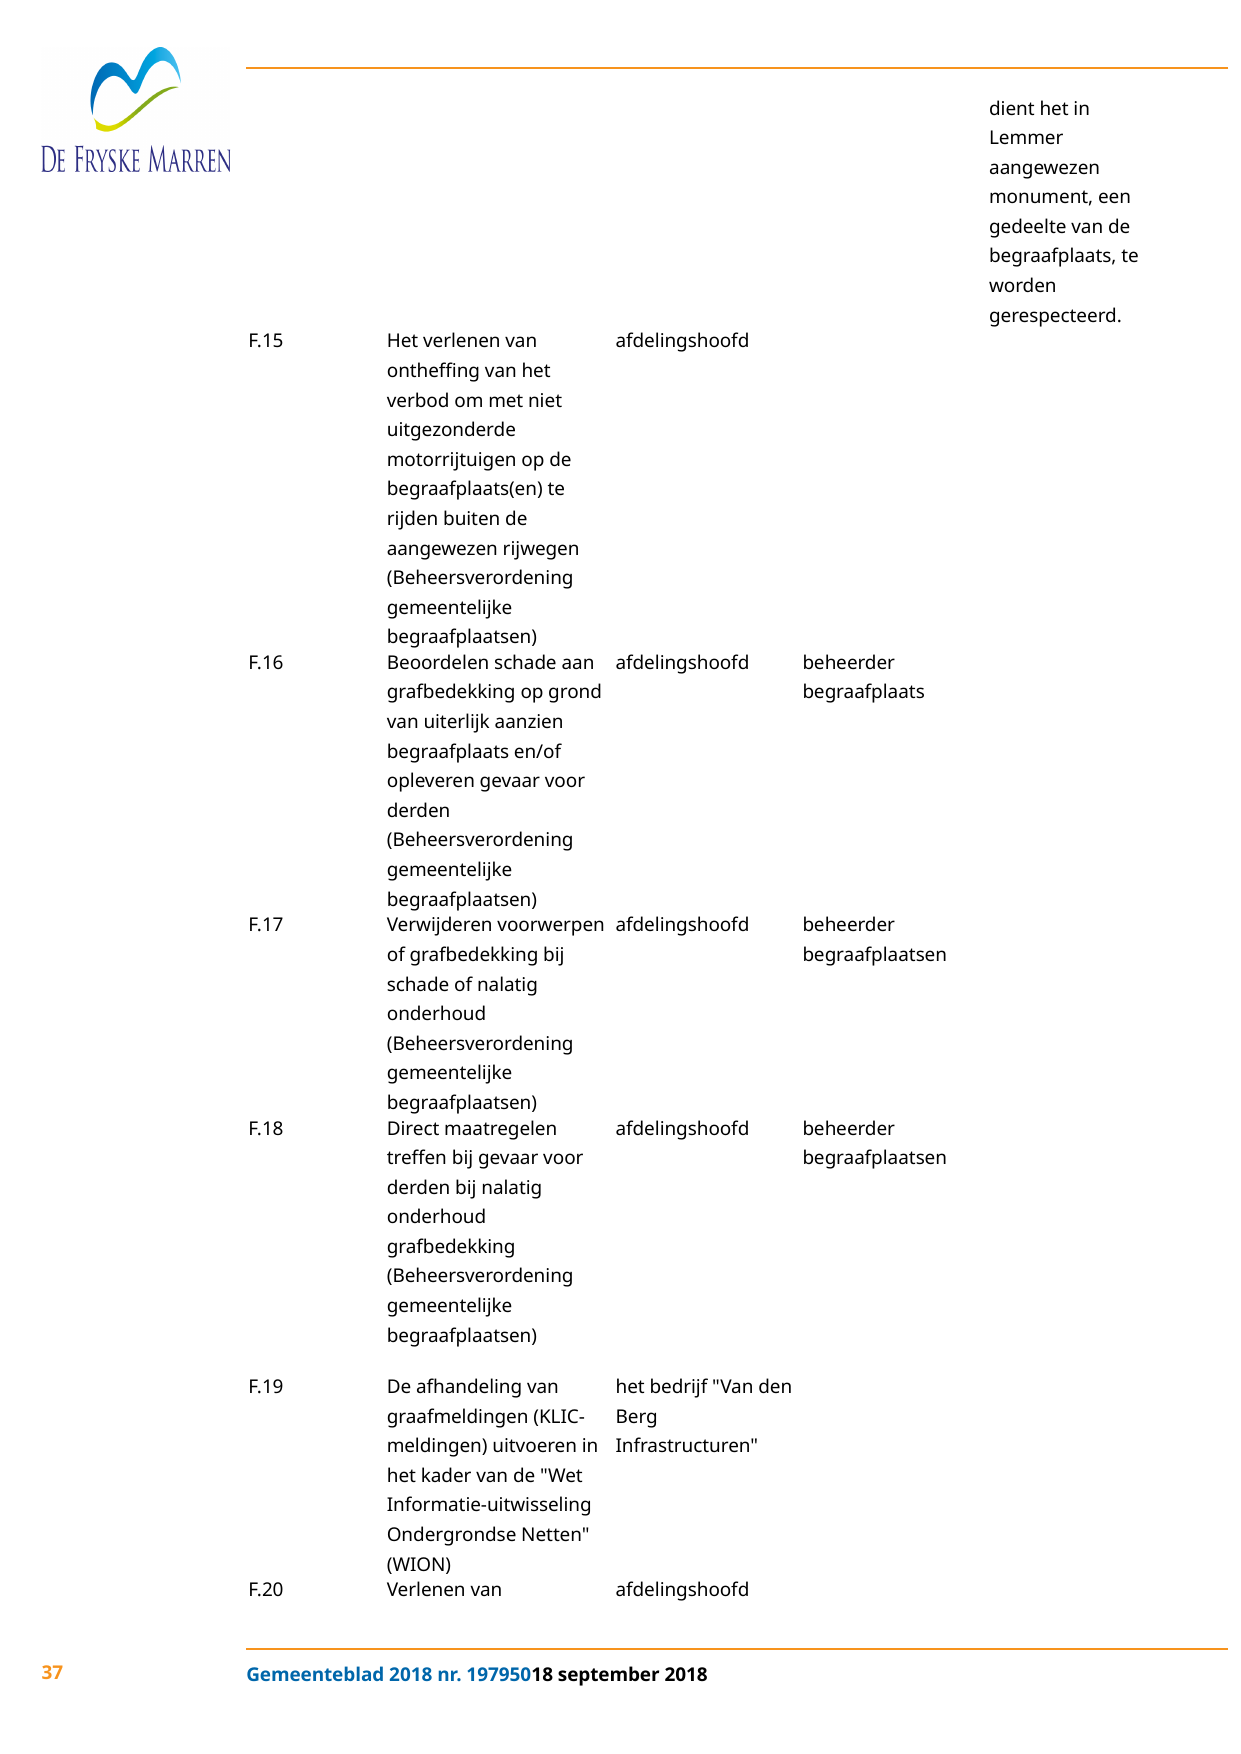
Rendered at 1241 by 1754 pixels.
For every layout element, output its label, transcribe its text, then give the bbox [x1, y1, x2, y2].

table_cell [248, 95, 387, 328]
table_cell [989, 1577, 1152, 1602]
table_cell [802, 1373, 989, 1577]
table_cell Verlenen van [387, 1577, 615, 1602]
table_cell F.20 [248, 1577, 387, 1602]
table_cell beheerder begraafplaatsen [802, 1115, 989, 1348]
table_cell Verwijderen voorwerpen of grafbedekking bij schade of nalatig onderhoud (Beheersverordening gemeentelijke begraafplaatsen) [387, 912, 615, 1115]
table_cell [989, 328, 1152, 649]
table_cell F.16 [248, 649, 387, 912]
table_cell [802, 1577, 989, 1602]
table_cell [989, 1373, 1152, 1577]
table_cell afdelingshoofd [615, 912, 802, 1115]
table_cell [989, 912, 1152, 1115]
table_cell Direct maatregelen treffen bij gevaar voor derden bij nalatig onderhoud grafbedekking (Beheersverordening gemeentelijke begraafplaatsen) [387, 1115, 615, 1348]
table_cell afdelingshoofd [615, 1115, 802, 1348]
table_cell F.15 [248, 328, 387, 649]
table_cell [802, 95, 989, 328]
table_cell Het verlenen van ontheffing van het verbod om met niet uitgezonderde motorrijtuigen op de begraafplaats(en) te rijden buiten de aangewezen rijwegen (Beheersverordening gemeentelijke begraafplaatsen) [387, 328, 615, 649]
table_cell [989, 649, 1152, 912]
table_cell [387, 95, 615, 328]
table_cell [989, 1348, 1152, 1373]
table_cell Beoordelen schade aan grafbedekking op grond van uiterlijk aanzien begraafplaats en/of opleveren gevaar voor derden (Beheersverordening gemeentelijke begraafplaatsen) [387, 649, 615, 912]
table_cell dient het in Lemmer aangewezen monument, een gedeelte van de begraafplaats, te worden gerespecteerd. [989, 95, 1152, 328]
table_cell [615, 95, 802, 328]
table_cell F.18 [248, 1115, 387, 1348]
table_cell [615, 1348, 802, 1373]
picture [41, 47, 231, 172]
table_cell De afhandeling van graafmeldingen (KLIC-meldingen) uitvoeren in het kader van de "Wet Informatie-uitwisseling Ondergrondse Netten" (WION) [387, 1373, 615, 1577]
table_cell F.19 [248, 1373, 387, 1577]
table_cell het bedrijf "Van den Berg Infrastructuren" [615, 1373, 802, 1577]
table_cell afdelingshoofd [615, 1577, 802, 1602]
table_cell [248, 1348, 387, 1373]
table_cell [802, 1348, 989, 1373]
table_cell [387, 1348, 615, 1373]
table_cell beheerder begraafplaatsen [802, 912, 989, 1115]
table_cell F.17 [248, 912, 387, 1115]
table_cell afdelingshoofd [615, 649, 802, 912]
table_cell [989, 1115, 1152, 1348]
table_cell afdelingshoofd [615, 328, 802, 649]
table_cell [802, 328, 989, 649]
table_cell beheerder begraafplaats [802, 649, 989, 912]
